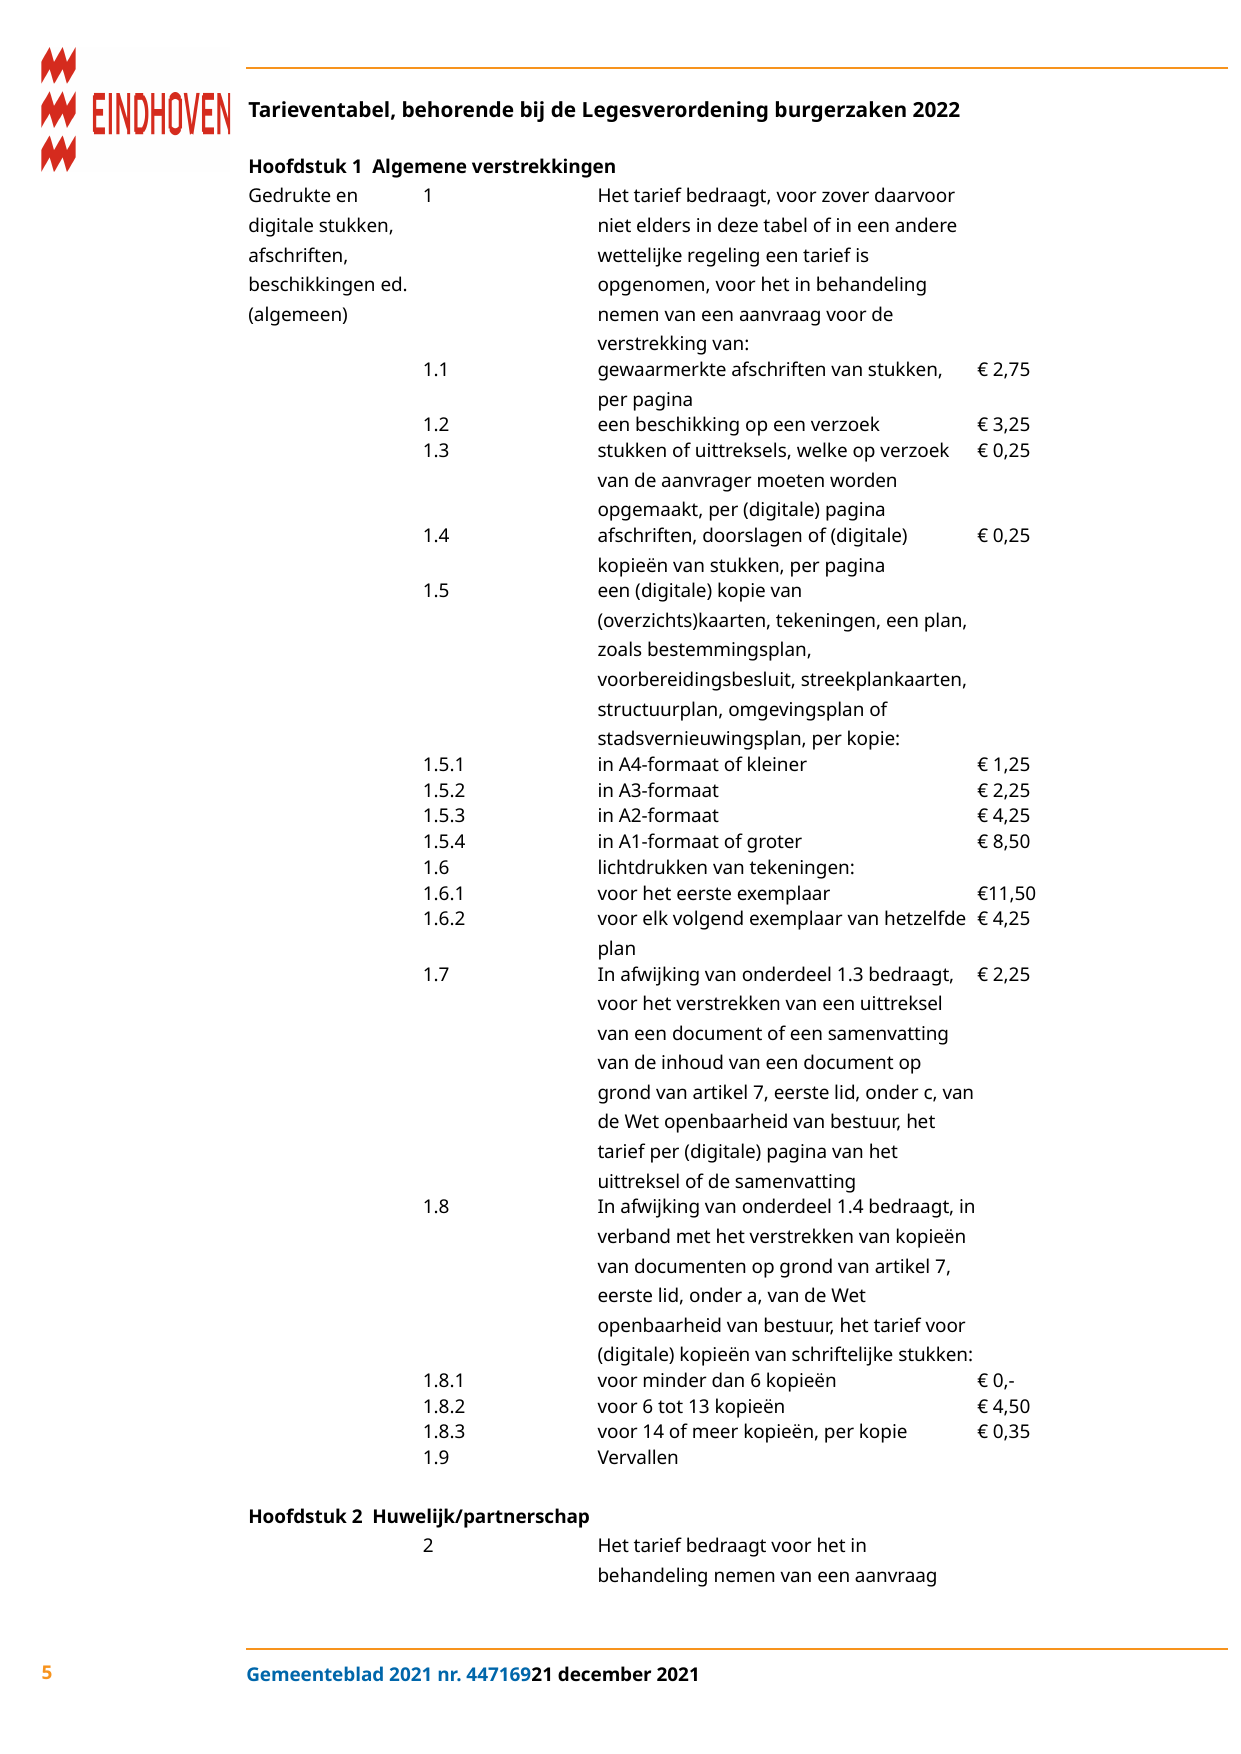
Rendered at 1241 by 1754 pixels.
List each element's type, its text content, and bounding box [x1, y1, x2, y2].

table_cell [977, 578, 1152, 751]
table_cell € 8,50 [977, 828, 1152, 854]
table_header 1 [423, 183, 597, 356]
table_cell € 3,25 [977, 412, 1152, 437]
table_cell [248, 906, 423, 961]
table_header [248, 1533, 423, 1588]
table_cell [248, 578, 423, 751]
table_cell € 4,25 [977, 906, 1152, 961]
table_cell [248, 1367, 423, 1393]
table_cell 1.8.2 [423, 1393, 597, 1419]
table_cell voor 14 of meer kopieën, per kopie [597, 1419, 977, 1444]
table_cell [977, 1445, 1152, 1470]
table_cell [248, 1393, 423, 1419]
table_cell in A2-formaat [597, 803, 977, 828]
table_cell 1.2 [423, 412, 597, 437]
table_cell [248, 522, 423, 577]
table_cell € 2,25 [977, 961, 1152, 1194]
table_cell [248, 854, 423, 880]
table_cell [248, 803, 423, 828]
table_cell [248, 412, 423, 437]
table_cell een (digitale) kopie van (overzichts)kaarten, tekeningen, een plan, zoals bestemmingsplan, voorbereidingsbesluit, streekplankaarten, structuurplan, omgevingsplan of stadsvernieuwingsplan, per kopie: [597, 578, 977, 751]
table_cell 1.5.3 [423, 803, 597, 828]
table_cell Vervallen [597, 1445, 977, 1470]
table_cell [977, 1194, 1152, 1367]
table_cell [977, 854, 1152, 880]
table_cell in A3-formaat [597, 777, 977, 803]
table_cell 1.6 [423, 854, 597, 880]
text Hoofdstuk 2 Huwelijk/partnerschap [248, 1503, 1152, 1529]
table_cell € 0,25 [977, 522, 1152, 577]
table_cell 1.7 [423, 961, 597, 1194]
table_cell [248, 1194, 423, 1367]
table_cell [248, 1445, 423, 1470]
table_cell stukken of uittreksels, welke op verzoek van de aanvrager moeten worden opgemaakt, per (digitale) pagina [597, 437, 977, 522]
table_cell € 0,25 [977, 437, 1152, 522]
table_cell 1.5.4 [423, 828, 597, 854]
table_cell [248, 828, 423, 854]
table_cell € 2,75 [977, 356, 1152, 412]
table_cell € 1,25 [977, 751, 1152, 777]
table_cell voor elk volgend exemplaar van hetzelfde plan [597, 906, 977, 961]
table_cell 1.9 [423, 1445, 597, 1470]
table_cell € 0,35 [977, 1419, 1152, 1444]
table_cell gewaarmerkte afschriften van stukken, per pagina [597, 356, 977, 412]
picture [41, 47, 231, 172]
table_cell [248, 777, 423, 803]
table_cell 1.8 [423, 1194, 597, 1367]
table_cell In afwijking van onderdeel 1.3 bedraagt, voor het verstrekken van een uittreksel van een document of een samenvatting van de inhoud van een document op grond van artikel 7, eerste lid, onder c, van de Wet openbaarheid van bestuur, het tarief per (digitale) pagina van het uittreksel of de samenvatting [597, 961, 977, 1194]
table_cell € 4,50 [977, 1393, 1152, 1419]
table_cell 1.6.1 [423, 880, 597, 906]
table_cell voor 6 tot 13 kopieën [597, 1393, 977, 1419]
table_cell 1.3 [423, 437, 597, 522]
table_cell 1.5 [423, 578, 597, 751]
table_cell 1.6.2 [423, 906, 597, 961]
table_cell [248, 961, 423, 1194]
table_header 2 [423, 1533, 597, 1588]
table_cell 1.5.1 [423, 751, 597, 777]
table_header Gedrukte en digitale stukken, afschriften, beschikkingen ed. (algemeen) [248, 183, 423, 356]
table_cell [248, 751, 423, 777]
table_cell in A1-formaat of groter [597, 828, 977, 854]
table_cell in A4-formaat of kleiner [597, 751, 977, 777]
table_header [977, 183, 1152, 356]
table_header Het tarief bedraagt voor het in behandeling nemen van een aanvraag [597, 1533, 977, 1588]
table_cell In afwijking van onderdeel 1.4 bedraagt, in verband met het verstrekken van kopieën van documenten op grond van artikel 7, eerste lid, onder a, van de Wet openbaarheid van bestuur, het tarief voor (digitale) kopieën van schriftelijke stukken: [597, 1194, 977, 1367]
table_cell 1.5.2 [423, 777, 597, 803]
table_cell €11,50 [977, 880, 1152, 906]
table_cell [248, 1419, 423, 1444]
table_cell 1.4 [423, 522, 597, 577]
table_cell € 4,25 [977, 803, 1152, 828]
table_cell een beschikking op een verzoek [597, 412, 977, 437]
table_cell voor minder dan 6 kopieën [597, 1367, 977, 1393]
text Tarieventabel, behorende bij de Legesverordening burgerzaken 2022 [248, 95, 1152, 123]
table_cell [248, 437, 423, 522]
table_header Het tarief bedraagt, voor zover daarvoor niet elders in deze tabel of in een andere wettelijke regeling een tarief is opgenomen, voor het in behandeling nemen van een aanvraag voor de verstrekking van: [597, 183, 977, 356]
table_cell 1.8.3 [423, 1419, 597, 1444]
table_cell € 2,25 [977, 777, 1152, 803]
table_cell afschriften, doorslagen of (digitale) kopieën van stukken, per pagina [597, 522, 977, 577]
table_cell voor het eerste exemplaar [597, 880, 977, 906]
table_cell [248, 356, 423, 412]
table_cell 1.8.1 [423, 1367, 597, 1393]
table_cell [248, 880, 423, 906]
table_cell lichtdrukken van tekeningen: [597, 854, 977, 880]
table_cell 1.1 [423, 356, 597, 412]
table_header [977, 1533, 1152, 1588]
table_cell € 0,- [977, 1367, 1152, 1393]
text Hoofdstuk 1 Algemene verstrekkingen [248, 153, 1152, 179]
